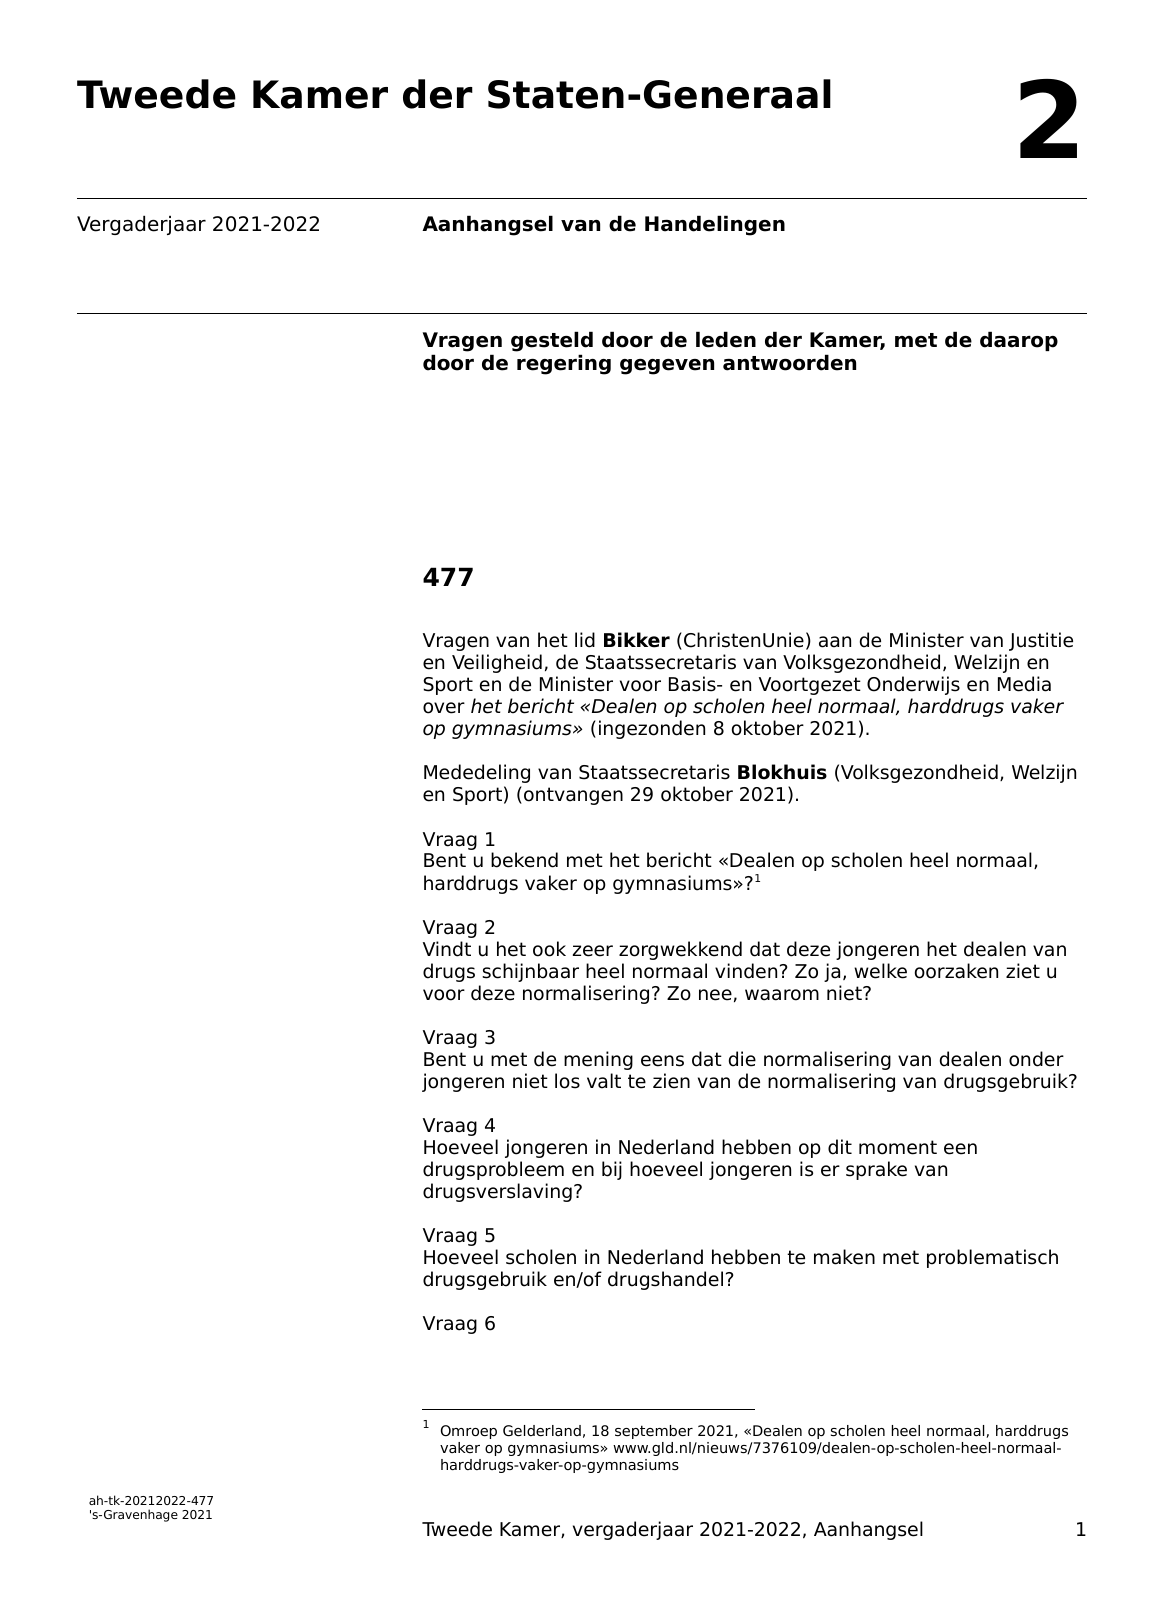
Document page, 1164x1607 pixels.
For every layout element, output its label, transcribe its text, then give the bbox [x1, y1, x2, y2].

text Bent u met de mening eens dat die normalisering van dealen onder jongeren niet los valt te zien van de normalisering van drugsgebruik? [422, 1049, 1087, 1093]
text Hoeveel scholen in Nederland hebben te maken met problematisch drugsgebruik en/of drugshandel? [422, 1247, 1087, 1291]
text Vraag 4 [422, 1115, 1087, 1137]
text Omroep Gelderland, 18 september 2021, «Dealen op scholen heel normaal, harddrugs vaker op gymnasiums» www.gld.nl/nieuws/7376109/dealen-op-scholen-heel-normaal-harddrugs-vaker-op-gymnasiums [422, 1418, 1087, 1474]
text Hoeveel jongeren in Nederland hebben op dit moment een drugsprobleem en bij hoeveel jongeren is er sprake van drugsverslaving? [422, 1137, 1087, 1203]
text Vraag 5 [422, 1225, 1087, 1247]
text Vragen van het lid Bikker (ChristenUnie) aan de Minister van Justitie en Veiligheid, de Staatssecretaris van Volksgezondheid, Welzijn en Sport en de Minister voor Basis- en Voortgezet Onderwijs en Media over het bericht «Dealen op scholen heel normaal, harddrugs vaker op gymnasiums» (ingezonden 8 oktober 2021). [422, 630, 1087, 740]
table_cell [77, 314, 422, 375]
text Vraag 3 [422, 1027, 1087, 1049]
table_cell Vragen gesteld door de leden der Kamer, met de daarop door de regering gegeven antwoorden [422, 314, 1087, 375]
text 477 [422, 563, 1087, 592]
table_cell Vergaderjaar 2021-2022 [77, 199, 422, 313]
table_cell Aanhangsel van de Handelingen [422, 199, 1087, 313]
table_header 2 [886, 59, 1087, 198]
text Vindt u het ook zeer zorgwekkend dat deze jongeren het dealen van drugs schijnbaar heel normaal vinden? Zo ja, welke oorzaken ziet u voor deze normalisering? Zo nee, waarom niet? [422, 938, 1087, 1004]
text Vraag 6 [422, 1313, 1087, 1335]
table_header Tweede Kamer der Staten-Generaal [77, 59, 886, 198]
text Bent u bekend met het bericht «Dealen op scholen heel normaal, harddrugs vaker op gymnasiums»? [422, 850, 1087, 894]
text Vraag 1 [422, 828, 1087, 850]
text Vraag 2 [422, 917, 1087, 938]
text 's-Gravenhage 2021 [88, 1508, 323, 1522]
text Mededeling van Staatssecretaris Blokhuis (Volksgezondheid, Welzijn en Sport) (ontvangen 29 oktober 2021). [422, 762, 1087, 806]
text ah-tk-20212022-477 [88, 1494, 323, 1508]
